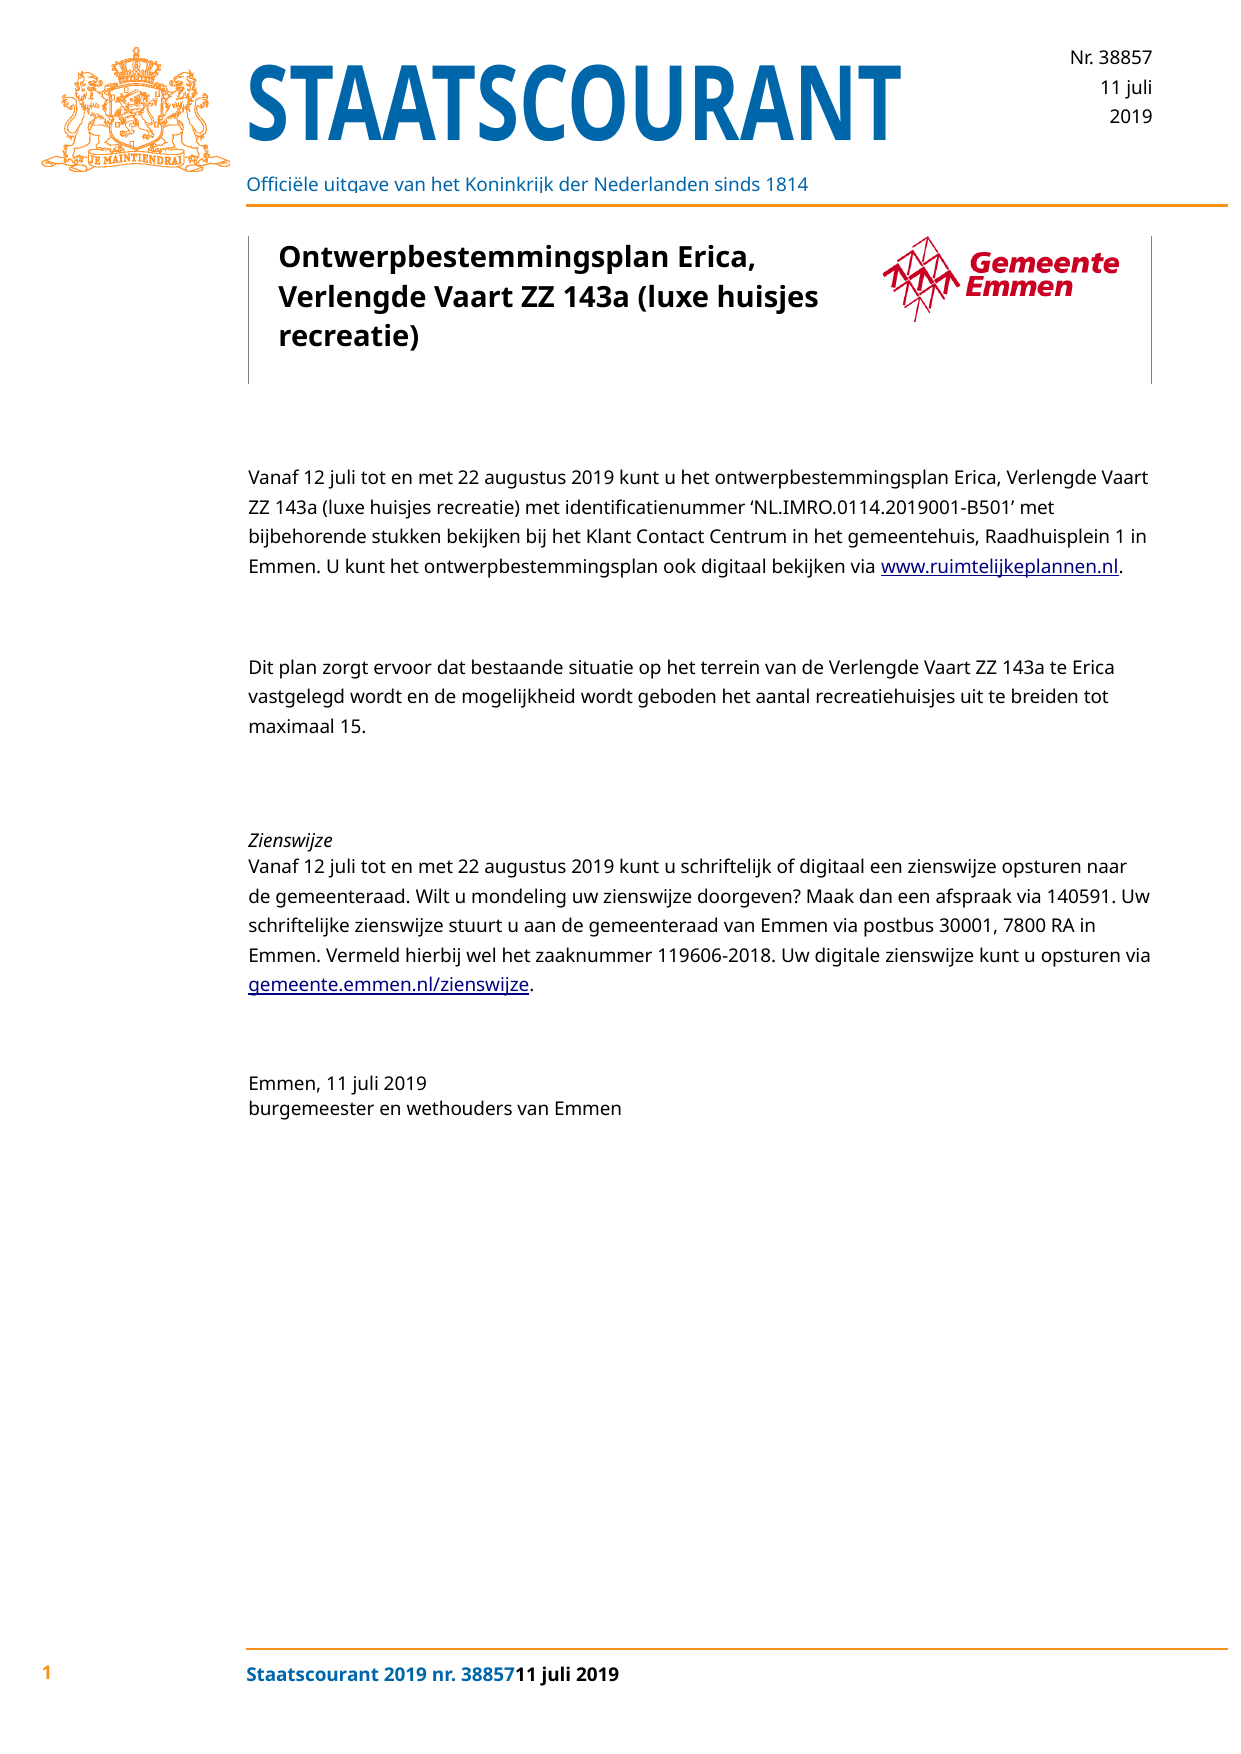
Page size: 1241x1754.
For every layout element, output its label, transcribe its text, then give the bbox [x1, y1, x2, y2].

table_header [850, 236, 1151, 384]
text Zienswijze [248, 827, 1152, 853]
text Emmen, 11 juli 2019 [248, 1070, 1152, 1096]
picture [882, 236, 1119, 322]
text Vanaf 12 juli tot en met 22 augustus 2019 kunt u het ontwerpbestemmingsplan Erica, Verlengde Vaart ZZ 143a (luxe huisjes recreatie) met identificatienummer ‘NL.IMRO.0114.2019001-B501’ met bijbehorende stukken bekijken bij het Klant Contact Centrum in het gemeentehuis, Raadhuisplein 1 in Emmen. U kunt het ontwerpbestemmingsplan ook digitaal bekijken via www.ruimtelijkeplannen.nl. [248, 464, 1152, 579]
text burgemeester en wethouders van Emmen [248, 1096, 1152, 1121]
picture [41, 47, 231, 172]
table_header Ontwerpbestemmingsplan Erica, Verlengde Vaart ZZ 143a (luxe huisjes recreatie) [249, 236, 850, 384]
text Vanaf 12 juli tot en met 22 augustus 2019 kunt u schriftelijk of digitaal een zienswijze opsturen naar de gemeenteraad. Wilt u mondeling uw zienswijze doorgeven? Maak dan een afspraak via 140591. Uw schriftelijke zienswijze stuurt u aan de gemeenteraad van Emmen via postbus 30001, 7800 RA in Emmen. Vermeld hierbij wel het zaaknummer 119606-2018. Uw digitale zienswijze kunt u opsturen via gemeente.emmen.nl/zienswijze. [248, 853, 1152, 997]
text Dit plan zorgt ervoor dat bestaande situatie op het terrein van de Verlengde Vaart ZZ 143a te Erica vastgelegd wordt en de mogelijkheid wordt geboden het aantal recreatiehuisjes uit te breiden tot maximaal 15. [248, 654, 1152, 739]
